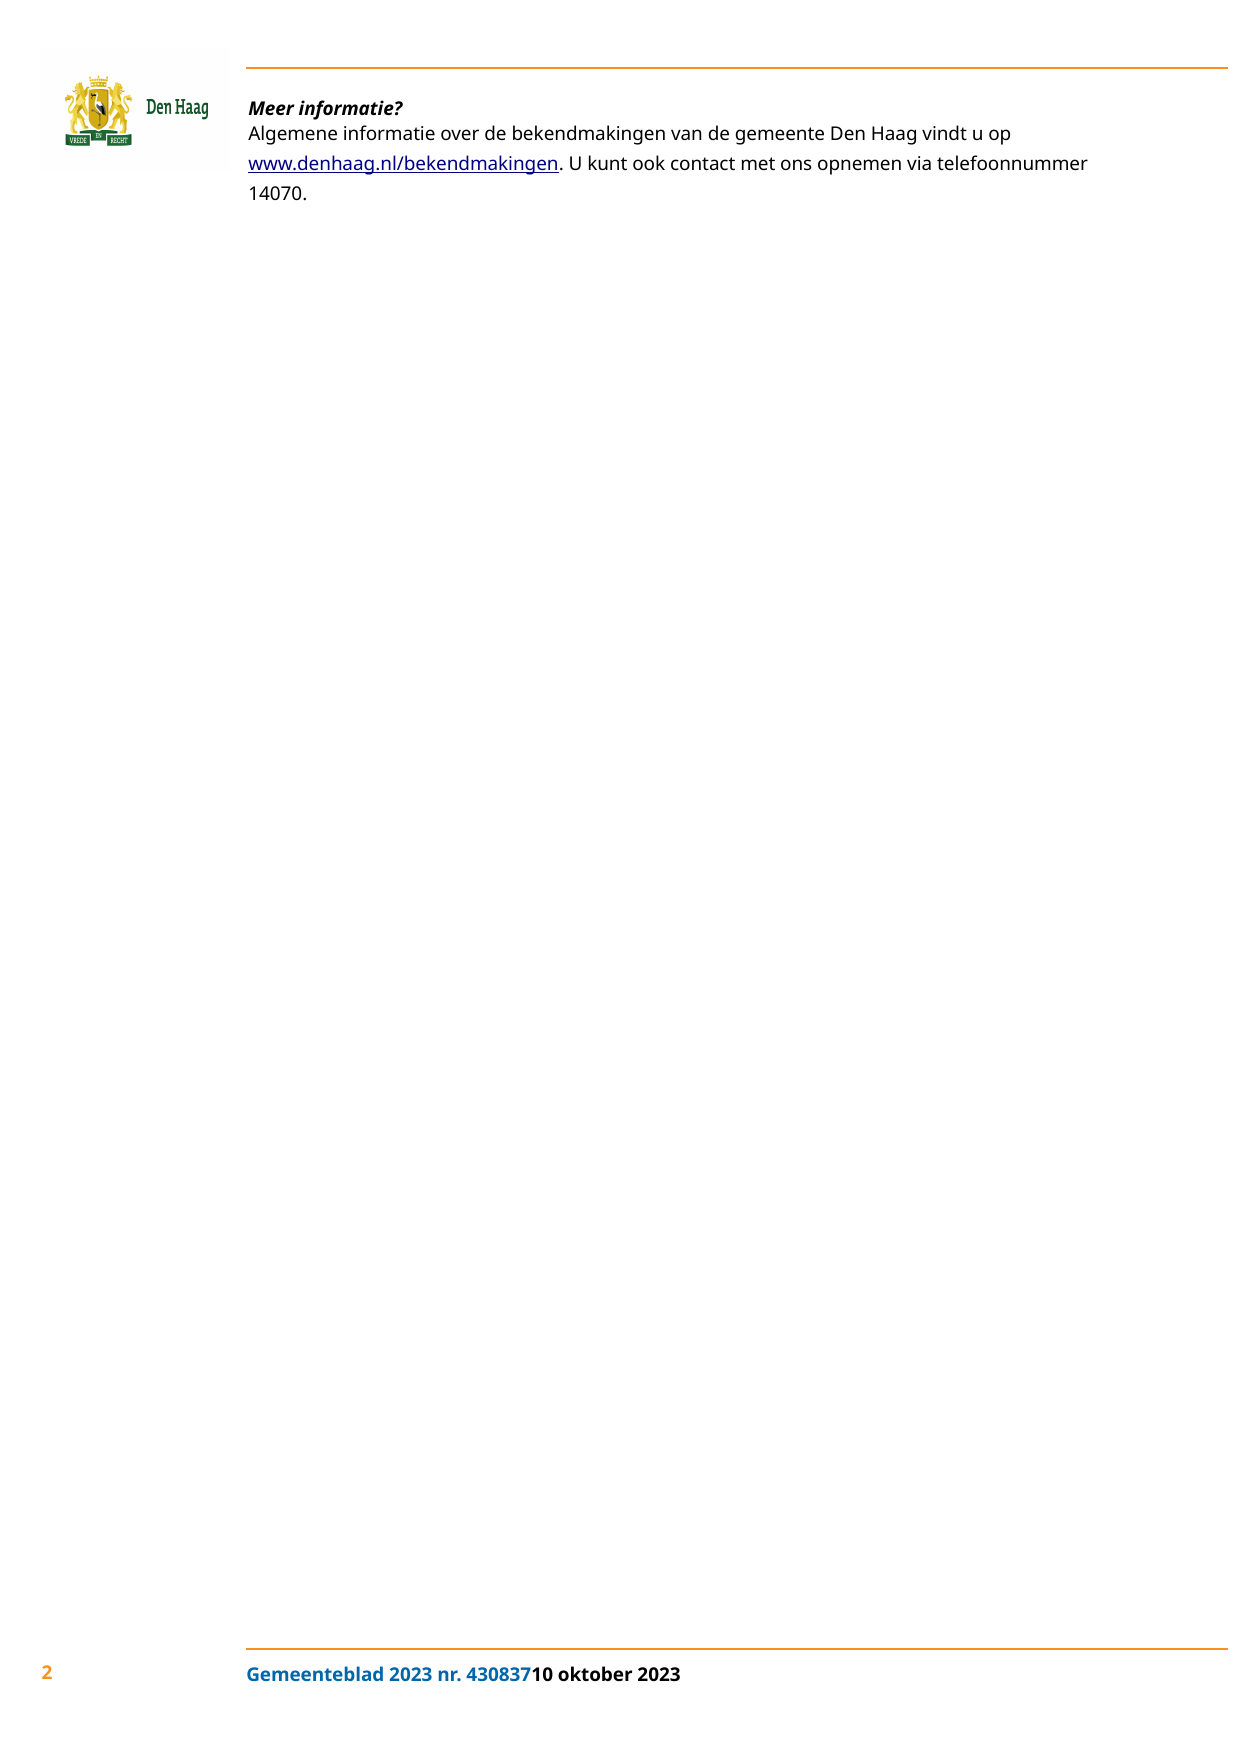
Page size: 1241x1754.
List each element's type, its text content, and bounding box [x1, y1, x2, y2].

text Meer informatie? [248, 95, 1152, 121]
picture [41, 47, 231, 172]
text Algemene informatie over de bekendmakingen van de gemeente Den Haag vindt u op www.denhaag.nl/bekendmakingen. U kunt ook contact met ons opnemen via telefoonnummer 14070. [248, 121, 1152, 205]
